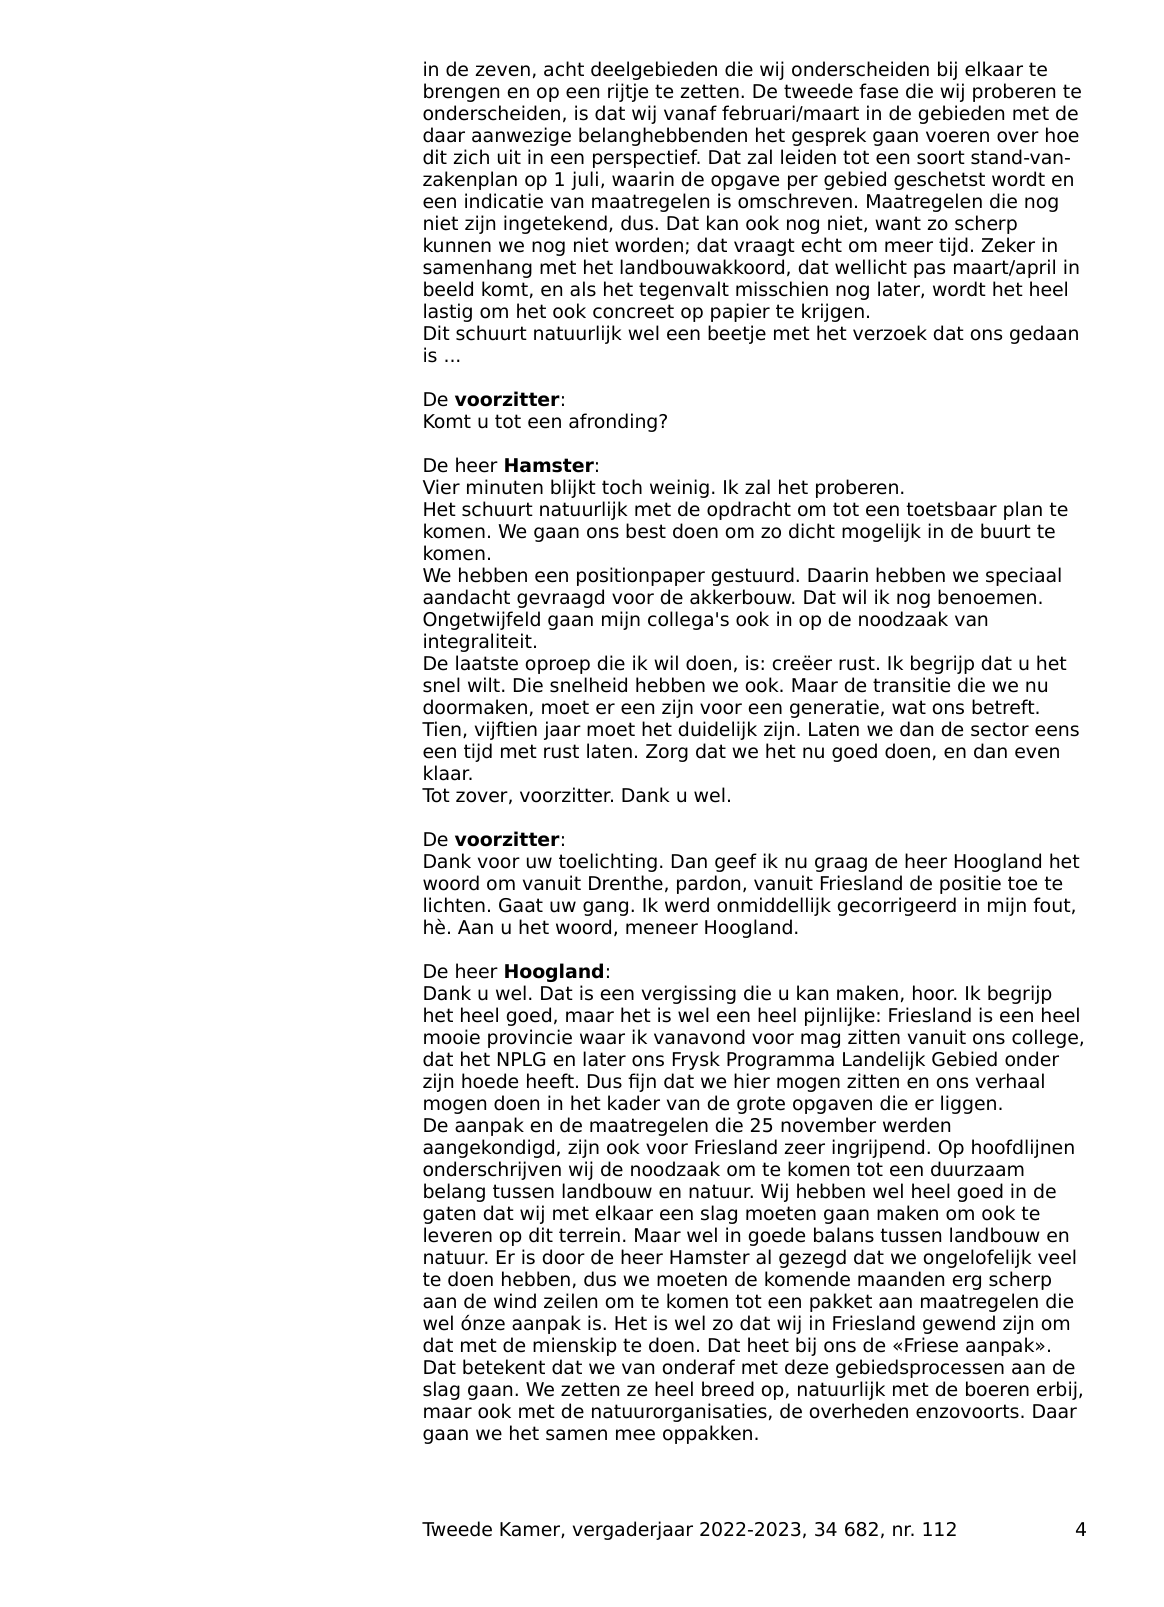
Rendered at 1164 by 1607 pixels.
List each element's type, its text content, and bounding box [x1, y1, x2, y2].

text De voorzitter: [422, 829, 1087, 851]
text Vier minuten blijkt toch weinig. Ik zal het proberen. [422, 477, 1087, 499]
text Dit schuurt natuurlijk wel een beetje met het verzoek dat ons gedaan is ... [422, 323, 1087, 367]
text De heer Hamster: [422, 455, 1087, 477]
text Dank voor uw toelichting. Dan geef ik nu graag de heer Hoogland het woord om vanuit Drenthe, pardon, vanuit Friesland de positie toe te lichten. Gaat uw gang. Ik werd onmiddellijk gecorrigeerd in mijn fout, hè. Aan u het woord, meneer Hoogland. [422, 851, 1087, 939]
text Tot zover, voorzitter. Dank u wel. [422, 785, 1087, 807]
text Komt u tot een afronding? [422, 411, 1087, 433]
text De aanpak en de maatregelen die 25 november werden aangekondigd, zijn ook voor Friesland zeer ingrijpend. Op hoofdlijnen onderschrijven wij de noodzaak om te komen tot een duurzaam belang tussen landbouw en natuur. Wij hebben wel heel goed in de gaten dat wij met elkaar een slag moeten gaan maken om ook te leveren op dit terrein. Maar wel in goede balans tussen landbouw en natuur. Er is door de heer Hamster al gezegd dat we ongelofelijk veel te doen hebben, dus we moeten de komende maanden erg scherp aan de wind zeilen om te komen tot een pakket aan maatregelen die wel ónze aanpak is. Het is wel zo dat wij in Friesland gewend zijn om dat met de mienskip te doen. Dat heet bij ons de «Friese aanpak». Dat betekent dat we van onderaf met deze gebiedsprocessen aan de slag gaan. We zetten ze heel breed op, natuurlijk met de boeren erbij, maar ook met de natuurorganisaties, de overheden enzovoorts. Daar gaan we het samen mee oppakken. [422, 1115, 1087, 1444]
text in de zeven, acht deelgebieden die wij onderscheiden bij elkaar te brengen en op een rijtje te zetten. De tweede fase die wij proberen te onderscheiden, is dat wij vanaf februari/maart in de gebieden met de daar aanwezige belanghebbenden het gesprek gaan voeren over hoe dit zich uit in een perspectief. Dat zal leiden tot een soort stand-van-zakenplan op 1 juli, waarin de opgave per gebied geschetst wordt en een indicatie van maatregelen is omschreven. Maatregelen die nog niet zijn ingetekend, dus. Dat kan ook nog niet, want zo scherp kunnen we nog niet worden; dat vraagt echt om meer tijd. Zeker in samenhang met het landbouwakkoord, dat wellicht pas maart/april in beeld komt, en als het tegenvalt misschien nog later, wordt het heel lastig om het ook concreet op papier te krijgen. [422, 59, 1087, 323]
text De heer Hoogland: [422, 961, 1087, 983]
text Het schuurt natuurlijk met de opdracht om tot een toetsbaar plan te komen. We gaan ons best doen om zo dicht mogelijk in de buurt te komen. [422, 499, 1087, 565]
text De voorzitter: [422, 389, 1087, 411]
text Dank u wel. Dat is een vergissing die u kan maken, hoor. Ik begrijp het heel goed, maar het is wel een heel pijnlijke: Friesland is een heel mooie provincie waar ik vanavond voor mag zitten vanuit ons college, dat het NPLG en later ons Frysk Programma Landelijk Gebied onder zijn hoede heeft. Dus fijn dat we hier mogen zitten en ons verhaal mogen doen in het kader van de grote opgaven die er liggen. [422, 983, 1087, 1115]
text We hebben een positionpaper gestuurd. Daarin hebben we speciaal aandacht gevraagd voor de akkerbouw. Dat wil ik nog benoemen. Ongetwijfeld gaan mijn collega's ook in op de noodzaak van integraliteit. [422, 565, 1087, 653]
text De laatste oproep die ik wil doen, is: creëer rust. Ik begrijp dat u het snel wilt. Die snelheid hebben we ook. Maar de transitie die we nu doormaken, moet er een zijn voor een generatie, wat ons betreft. Tien, vijftien jaar moet het duidelijk zijn. Laten we dan de sector eens een tijd met rust laten. Zorg dat we het nu goed doen, en dan even klaar. [422, 653, 1087, 785]
